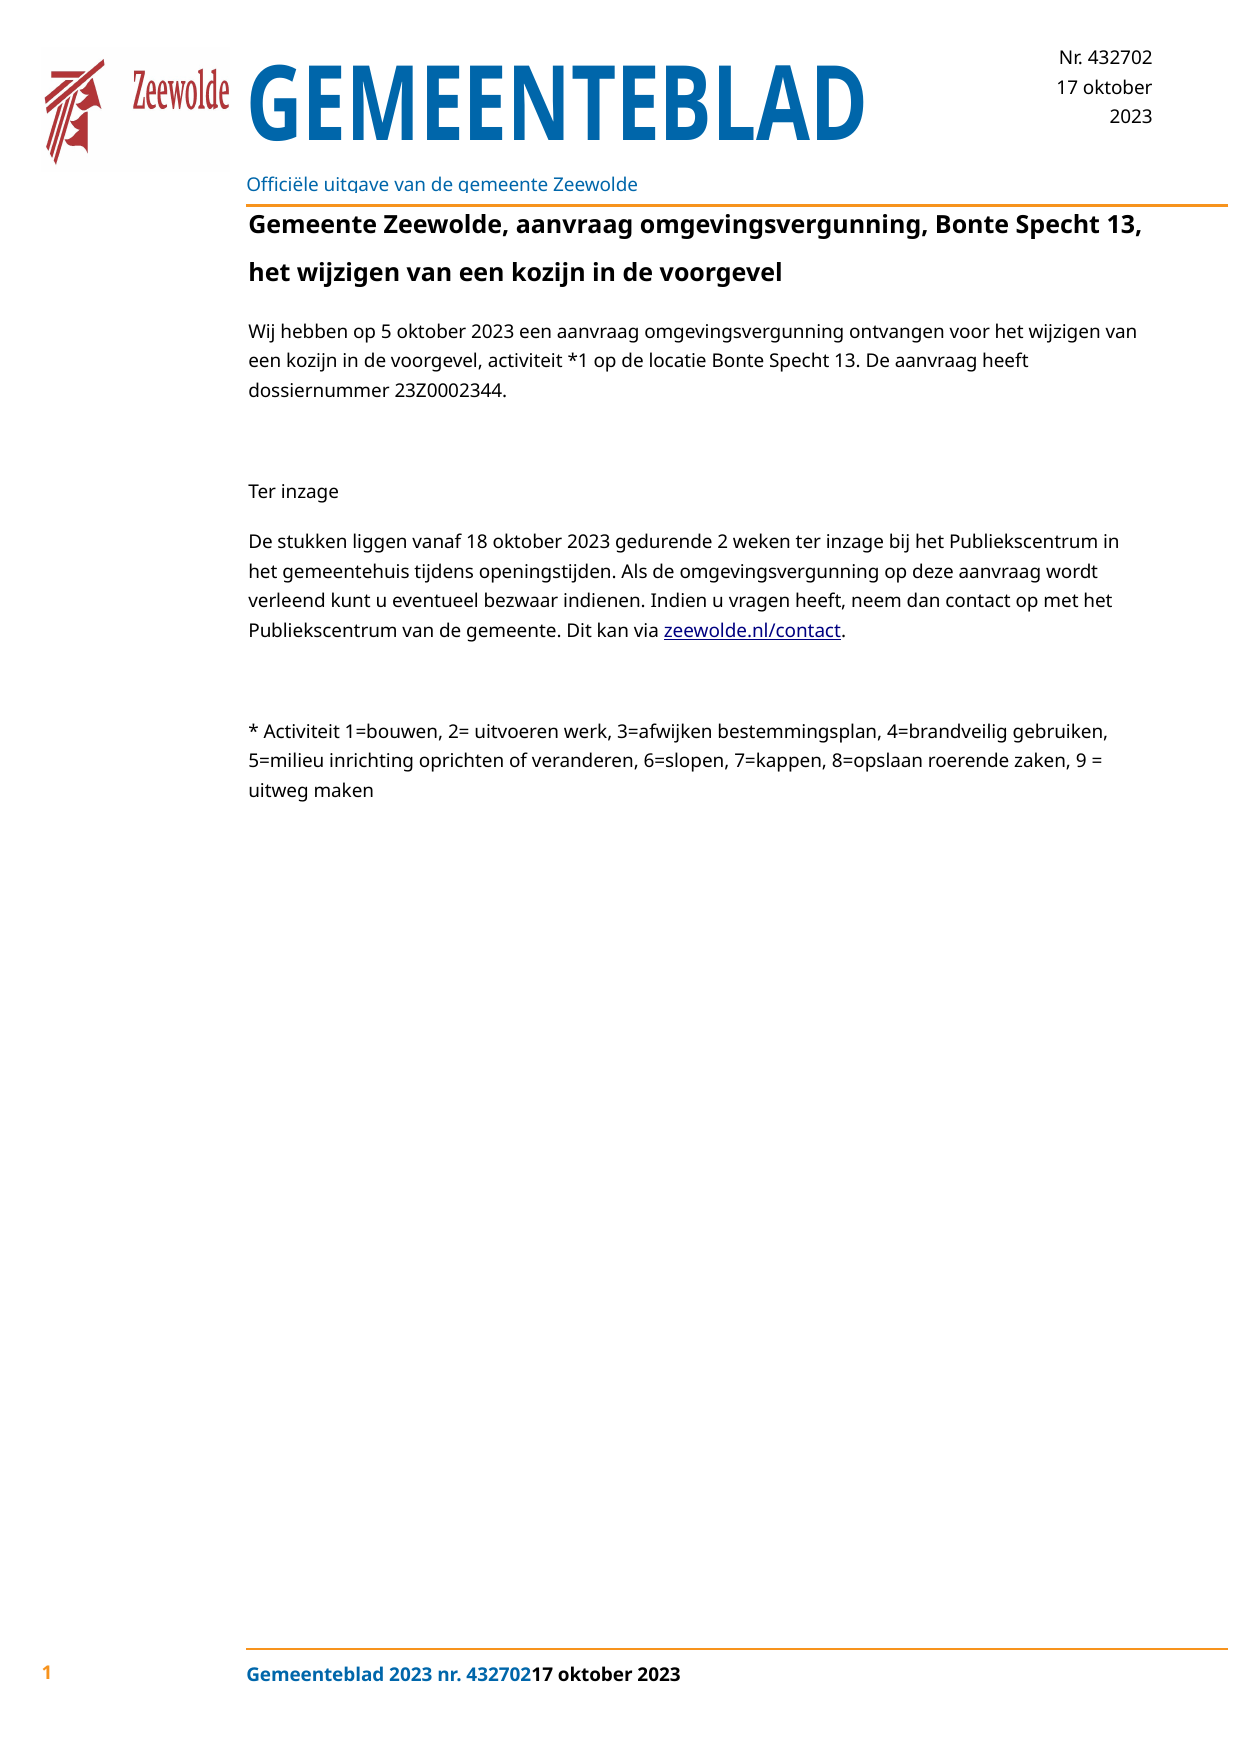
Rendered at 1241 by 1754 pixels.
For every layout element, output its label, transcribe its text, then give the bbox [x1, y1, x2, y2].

text De stukken liggen vanaf 18 oktober 2023 gedurende 2 weken ter inzage bij het Publiekscentrum in het gemeentehuis tijdens openingstijden. Als de omgevingsvergunning op deze aanvraag wordt verleend kunt u eventueel bezwaar indienen. Indien u vragen heeft, neem dan contact op met het Publiekscentrum van de gemeente. Dit kan via zeewolde.nl/contact. [248, 528, 1152, 643]
picture [41, 47, 231, 172]
text Gemeente Zeewolde, aanvraag omgevingsvergunning, Bonte Specht 13, het wijzigen van een kozijn in de voorgevel [248, 207, 1152, 288]
text Ter inzage [248, 478, 1152, 504]
text * Activiteit 1=bouwen, 2= uitvoeren werk, 3=afwijken bestemmingsplan, 4=brandveilig gebruiken, 5=milieu inrichting oprichten of veranderen, 6=slopen, 7=kappen, 8=opslaan roerende zaken, 9 = uitweg maken [248, 718, 1152, 803]
text Wij hebben op 5 oktober 2023 een aanvraag omgevingsvergunning ontvangen voor het wijzigen van een kozijn in de voorgevel, activiteit *1 op de locatie Bonte Specht 13. De aanvraag heeft dossiernummer 23Z0002344. [248, 318, 1152, 403]
